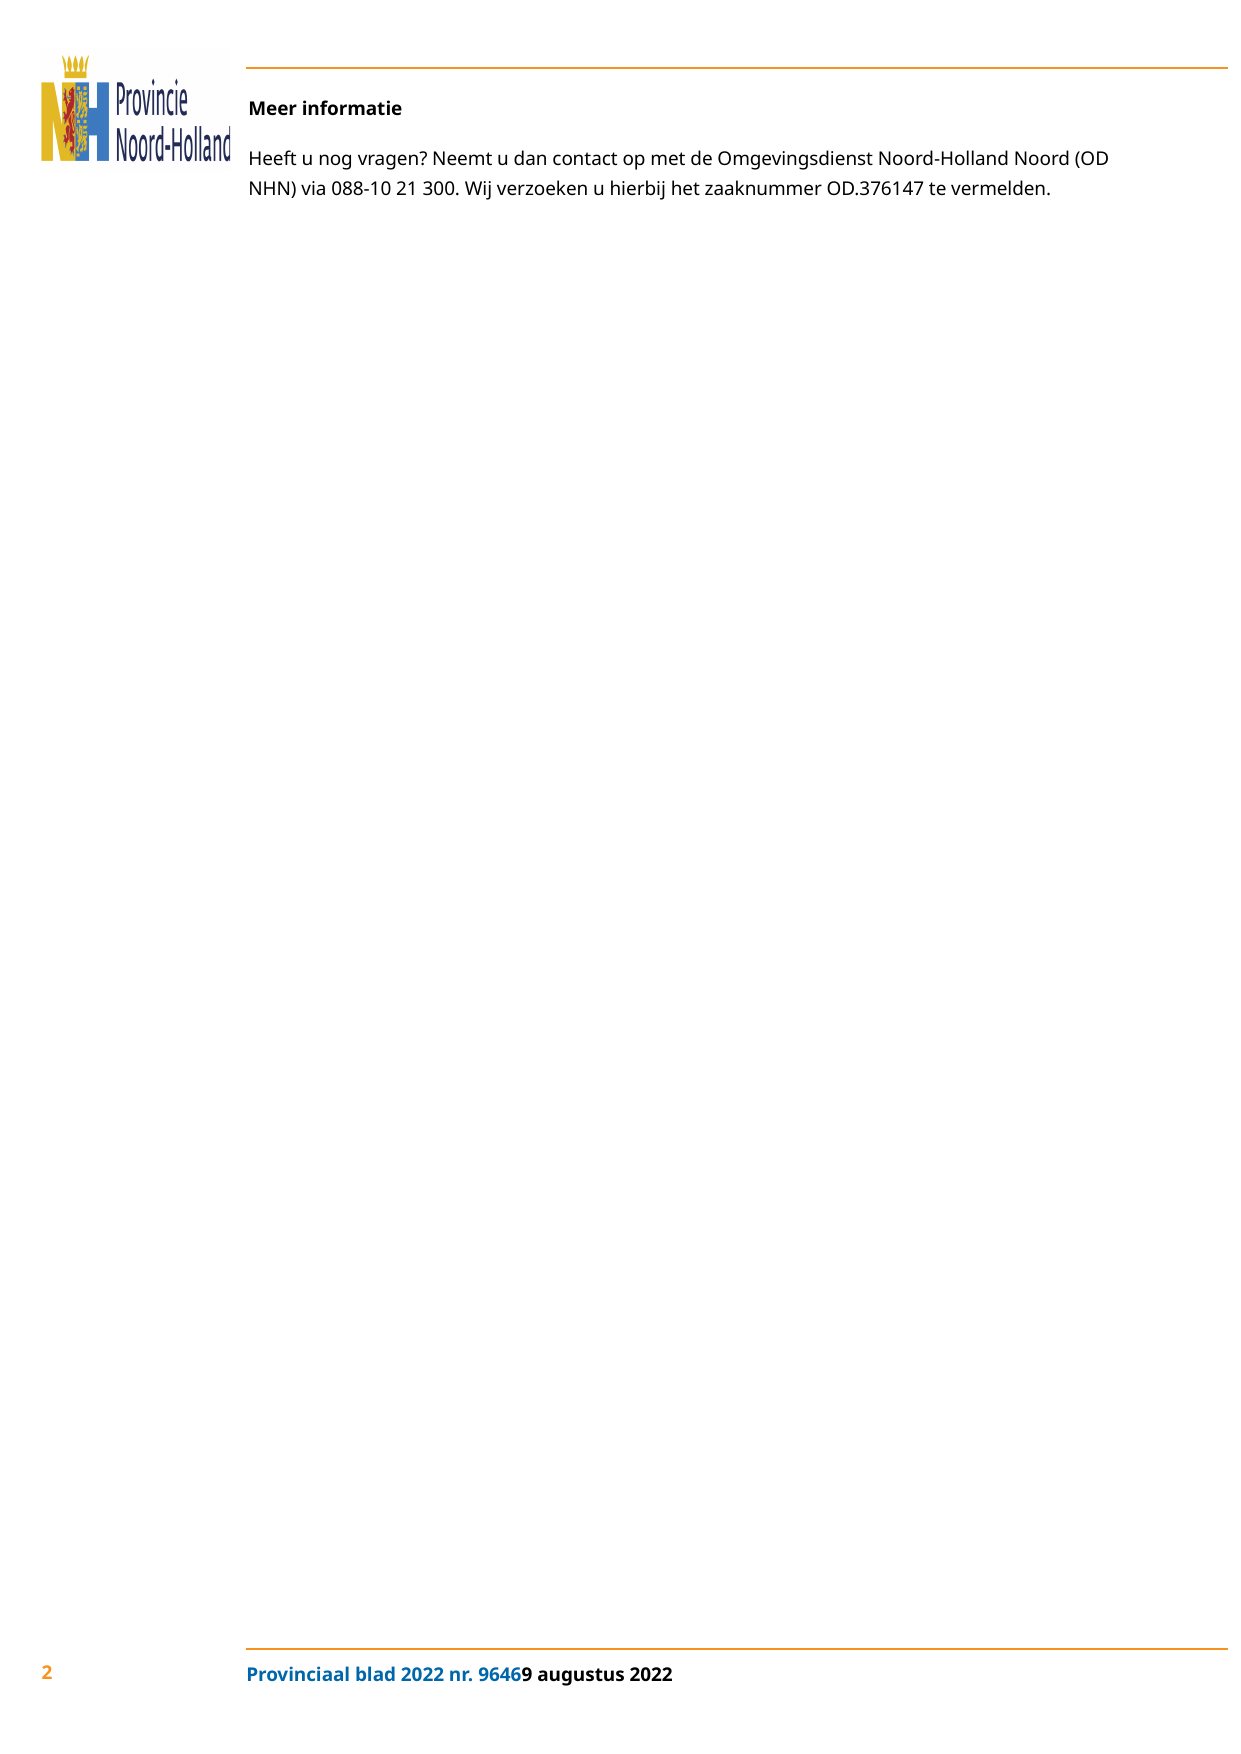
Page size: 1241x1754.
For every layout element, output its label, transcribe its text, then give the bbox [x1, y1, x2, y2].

text Heeft u nog vragen? Neemt u dan contact op met de Omgevingsdienst Noord-Holland Noord (OD NHN) via 088-10 21 300. Wij verzoeken u hierbij het zaaknummer OD.376147 te vermelden. [248, 145, 1152, 201]
picture [41, 47, 231, 172]
text Meer informatie [248, 95, 1152, 121]
